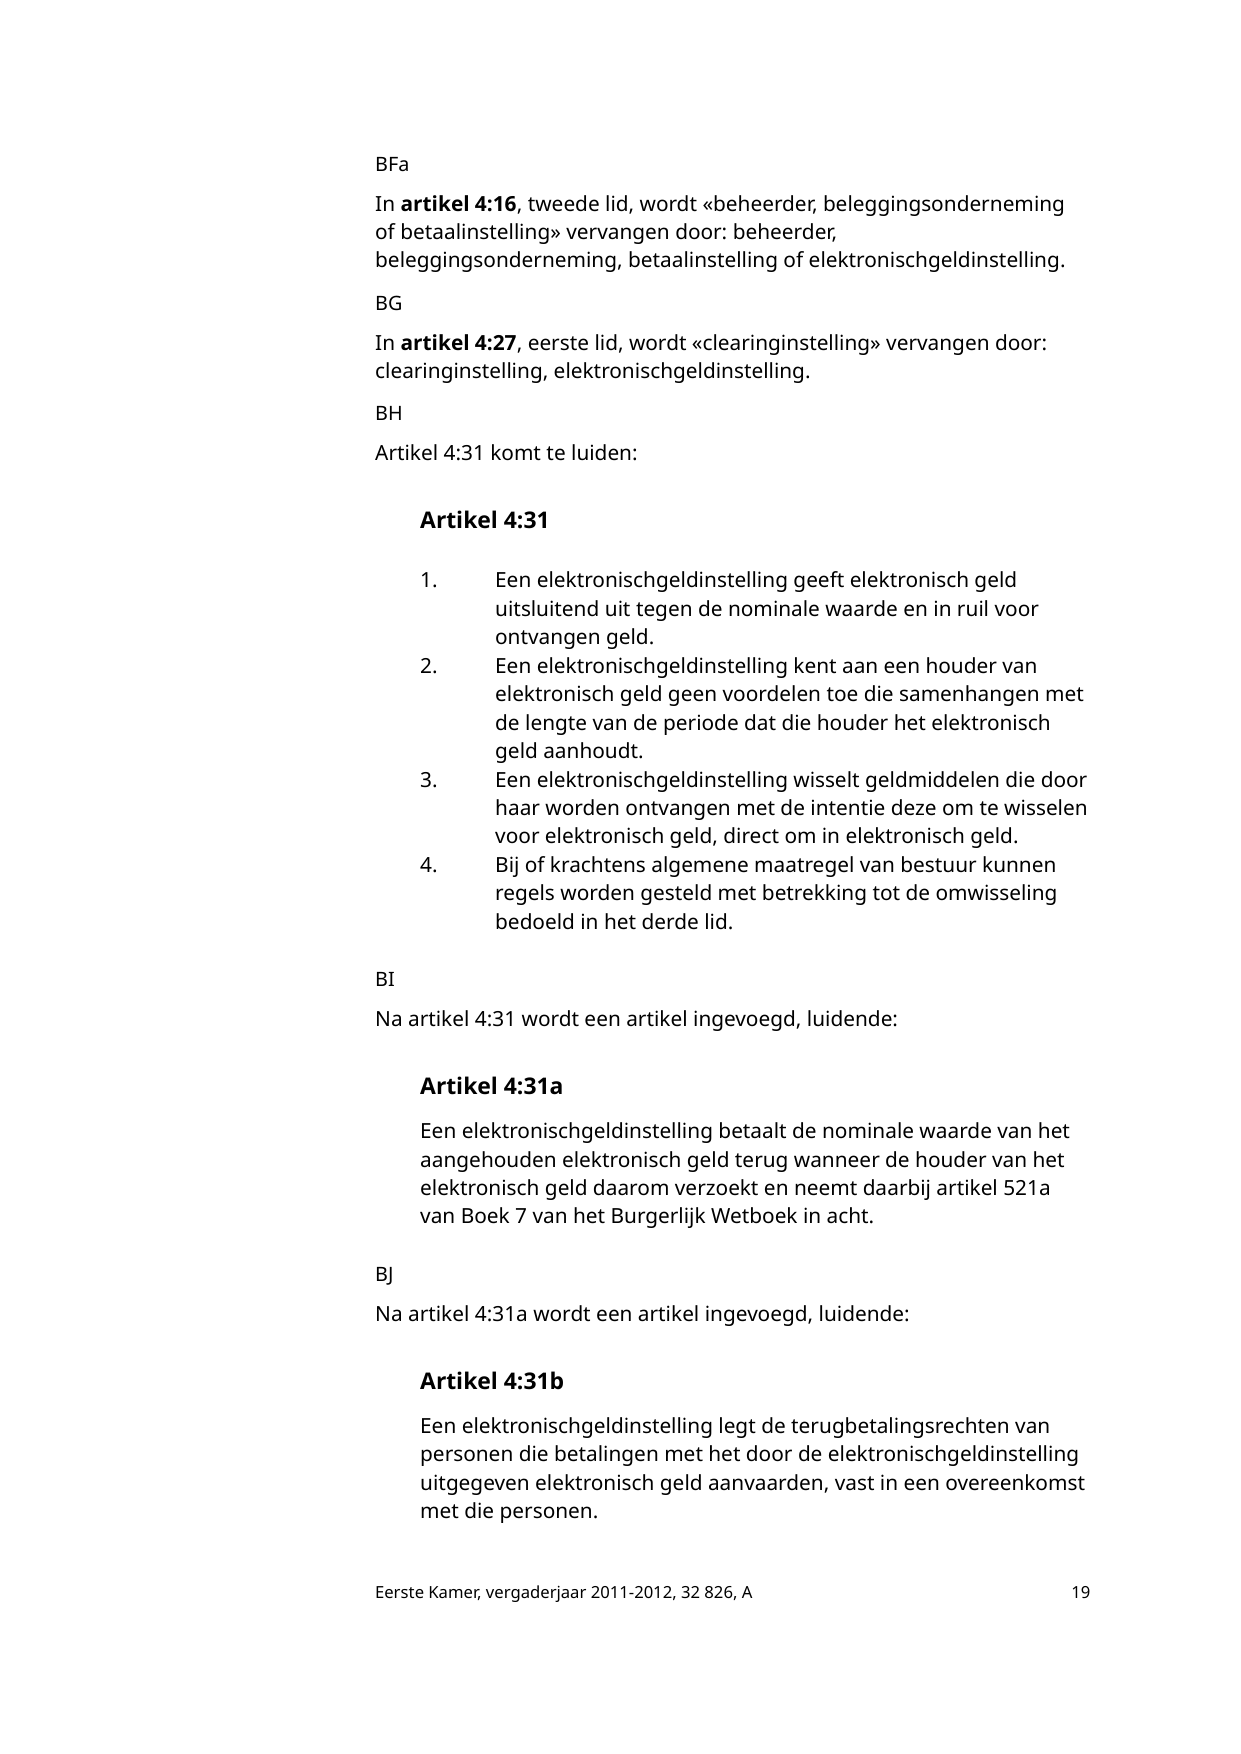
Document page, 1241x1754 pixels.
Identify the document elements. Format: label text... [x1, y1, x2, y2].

text BG [375, 289, 1090, 316]
text In artikel 4:16, tweede lid, wordt «beheerder, beleggingsonderneming of betaalinstelling» vervangen door: beheerder, beleggingsonderneming, betaalinstelling of elektronischgeldinstelling. [375, 189, 1090, 274]
text Artikel 4:31 komt te luiden: [375, 438, 1090, 467]
list Een elektronischgeldinstelling wisselt geldmiddelen die door haar worden ontvangen met de intentie deze om te wisselen voor elektronisch geld, direct om in elektronisch geld. [420, 765, 1090, 850]
text Na artikel 4:31a wordt een artikel ingevoegd, luidende: [375, 1299, 1090, 1327]
text BFa [375, 150, 1090, 177]
list Een elektronischgeldinstelling geeft elektronisch geld uitsluitend uit tegen de nominale waarde en in ruil voor ontvangen geld. [420, 566, 1090, 651]
text BI [375, 965, 1090, 992]
text Een elektronischgeldinstelling betaalt de nominale waarde van het aangehouden elektronisch geld terug wanneer de houder van het elektronisch geld daarom verzoekt en neemt daarbij artikel 521a van Boek 7 van het Burgerlijk Wetboek in acht. [420, 1116, 1090, 1230]
list Bij of krachtens algemene maatregel van bestuur kunnen regels worden gesteld met betrekking tot de omwisseling bedoeld in het derde lid. [420, 850, 1090, 935]
list Een elektronischgeldinstelling kent aan een houder van elektronisch geld geen voordelen toe die samenhangen met de lengte van de periode dat die houder het elektronisch geld aanhoudt. [420, 651, 1090, 765]
text BH [375, 400, 1090, 427]
subtitle Artikel 4:31 [420, 504, 1090, 536]
subtitle Artikel 4:31a [420, 1070, 1090, 1101]
text BJ [375, 1260, 1090, 1287]
text Na artikel 4:31 wordt een artikel ingevoegd, luidende: [375, 1004, 1090, 1032]
text Een elektronischgeldinstelling legt de terugbetalingsrechten van personen die betalingen met het door de elektronischgeldinstelling uitgegeven elektronisch geld aanvaarden, vast in een overeenkomst met die personen. [420, 1411, 1090, 1525]
text In artikel 4:27, eerste lid, wordt «clearinginstelling» vervangen door: clearinginstelling, elektronischgeldinstelling. [375, 328, 1090, 385]
subtitle Artikel 4:31b [420, 1365, 1090, 1396]
